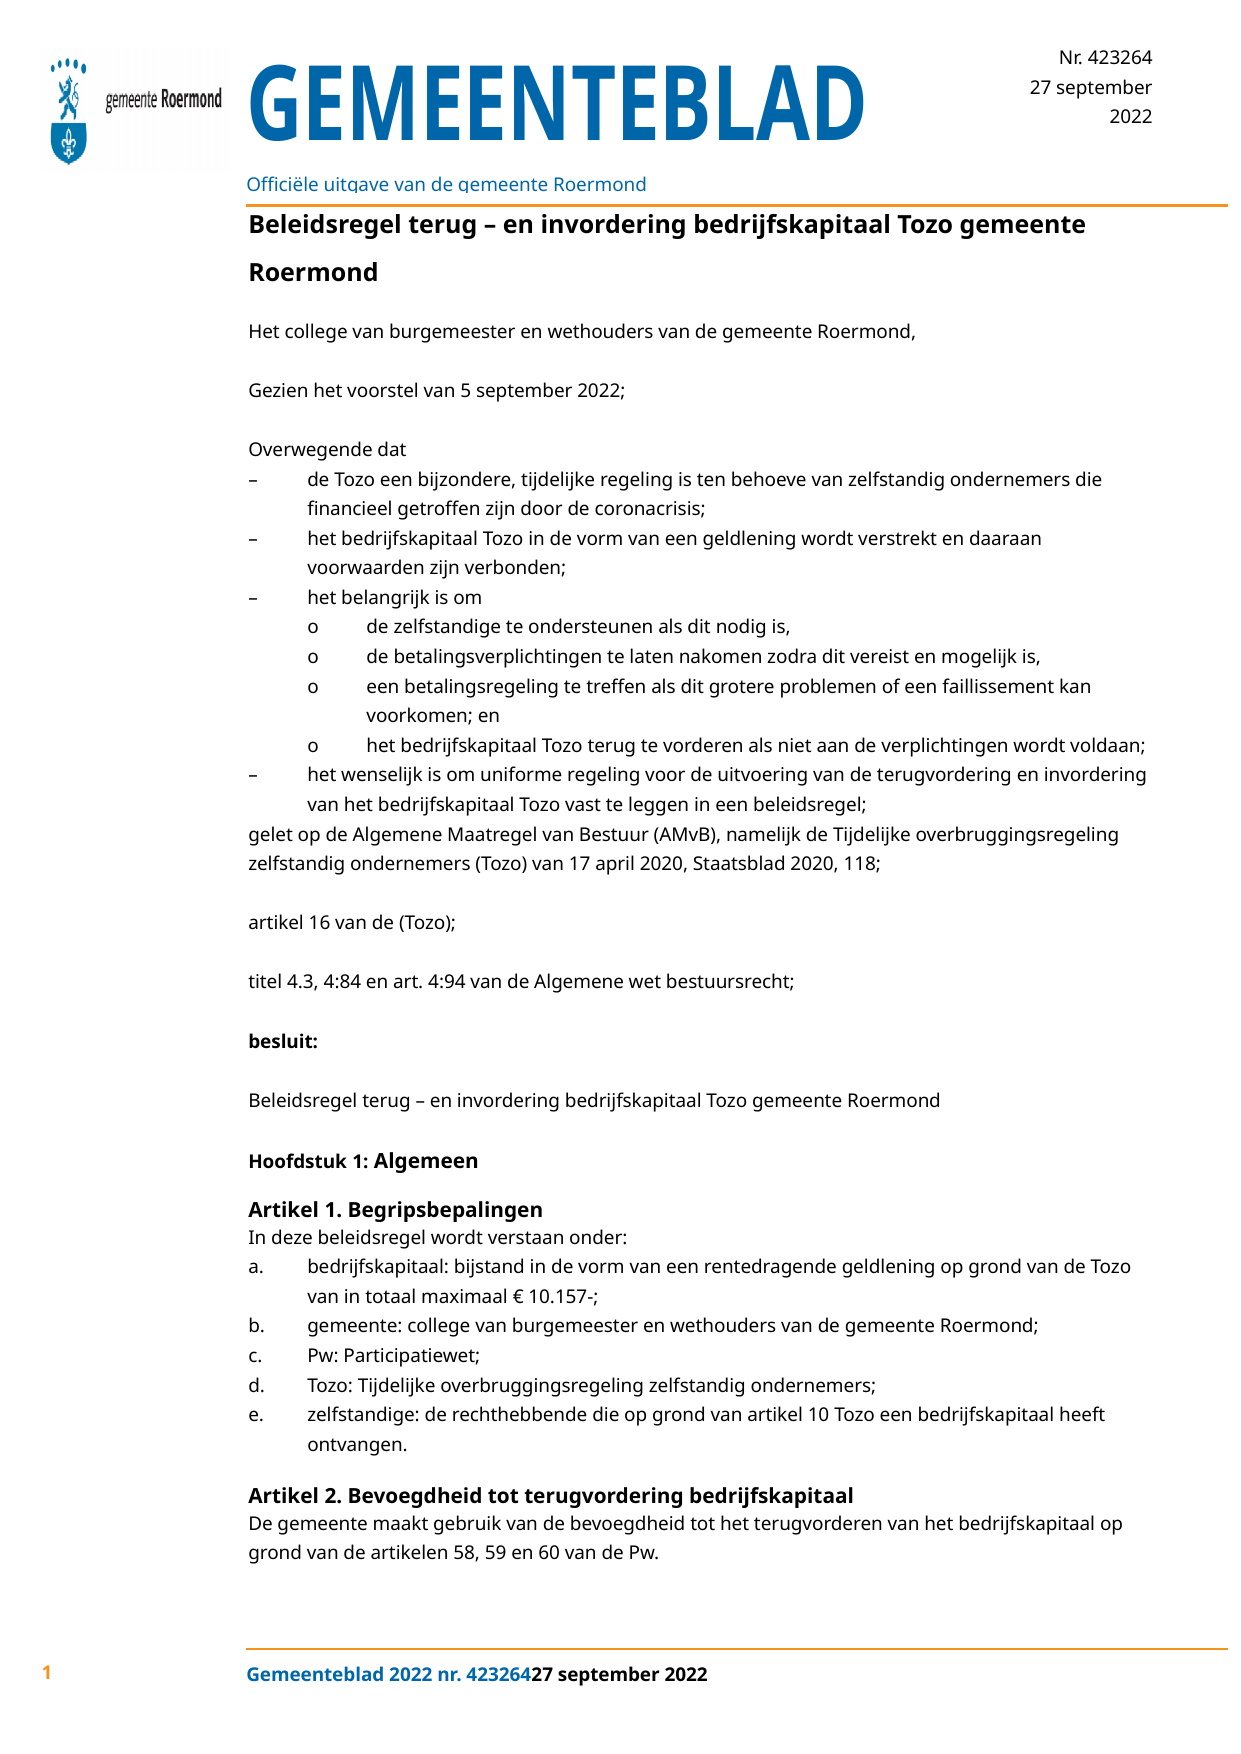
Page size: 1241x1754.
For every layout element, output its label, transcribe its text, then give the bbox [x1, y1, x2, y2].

text In deze beleidsregel wordt verstaan onder: [248, 1224, 1152, 1250]
text gelet op de Algemene Maatregel van Bestuur (AMvB), namelijk de Tijdelijke overbruggingsregeling [248, 821, 1152, 847]
text besluit: [248, 1028, 1152, 1054]
list een betalingsregeling te treffen als dit grotere problemen of een faillissement kan voorkomen; en [307, 673, 1152, 728]
picture [41, 47, 231, 172]
text Overwegende dat [248, 436, 1152, 462]
list bedrijfskapitaal: bijstand in de vorm van een rentedragende geldlening op grond van de Tozo van in totaal maximaal € 10.157-; [248, 1253, 1152, 1309]
list de betalingsverplichtingen te laten nakomen zodra dit vereist en mogelijk is, [307, 643, 1152, 669]
list Pw: Participatiewet; [248, 1342, 1152, 1368]
text Artikel 1. Begripsbepalingen [248, 1196, 1152, 1224]
text Beleidsregel terug – en invordering bedrijfskapitaal Tozo gemeente Roermond [248, 207, 1152, 288]
text Beleidsregel terug – en invordering bedrijfskapitaal Tozo gemeente Roermond [248, 1087, 1152, 1113]
text artikel 16 van de (Tozo); [248, 909, 1152, 935]
list het bedrijfskapitaal Tozo terug te vorderen als niet aan de verplichtingen wordt voldaan; [307, 732, 1152, 758]
text Gezien het voorstel van 5 september 2022; [248, 377, 1152, 403]
text De gemeente maakt gebruik van de bevoegdheid tot het terugvorderen van het bedrijfskapitaal op grond van de artikelen 58, 59 en 60 van de Pw. [248, 1510, 1152, 1565]
text zelfstandig ondernemers (Tozo) van 17 april 2020, Staatsblad 2020, 118; [248, 850, 1152, 876]
list gemeente: college van burgemeester en wethouders van de gemeente Roermond; [248, 1313, 1152, 1338]
list Tozo: Tijdelijke overbruggingsregeling zelfstandig ondernemers; [248, 1372, 1152, 1398]
list zelfstandige: de rechthebbende die op grond van artikel 10 Tozo een bedrijfskapitaal heeft ontvangen. [248, 1401, 1152, 1457]
list het wenselijk is om uniforme regeling voor de uitvoering van de terugvordering en invordering van het bedrijfskapitaal Tozo vast te leggen in een beleidsregel; [248, 762, 1152, 817]
list het bedrijfskapitaal Tozo in de vorm van een geldlening wordt verstrekt en daaraan voorwaarden zijn verbonden; [248, 525, 1152, 580]
text Hoofdstuk 1: Algemeen [248, 1146, 1152, 1175]
list de Tozo een bijzondere, tijdelijke regeling is ten behoeve van zelfstandig ondernemers die financieel getroffen zijn door de coronacrisis; [248, 466, 1152, 521]
text titel 4.3, 4:84 en art. 4:94 van de Algemene wet bestuursrecht; [248, 969, 1152, 994]
list de zelfstandige te ondersteunen als dit nodig is, [307, 614, 1152, 639]
text Artikel 2. Bevoegdheid tot terugvordering bedrijfskapitaal [248, 1481, 1152, 1510]
list het belangrijk is om [248, 584, 1152, 610]
text Het college van burgemeester en wethouders van de gemeente Roermond, [248, 318, 1152, 344]
